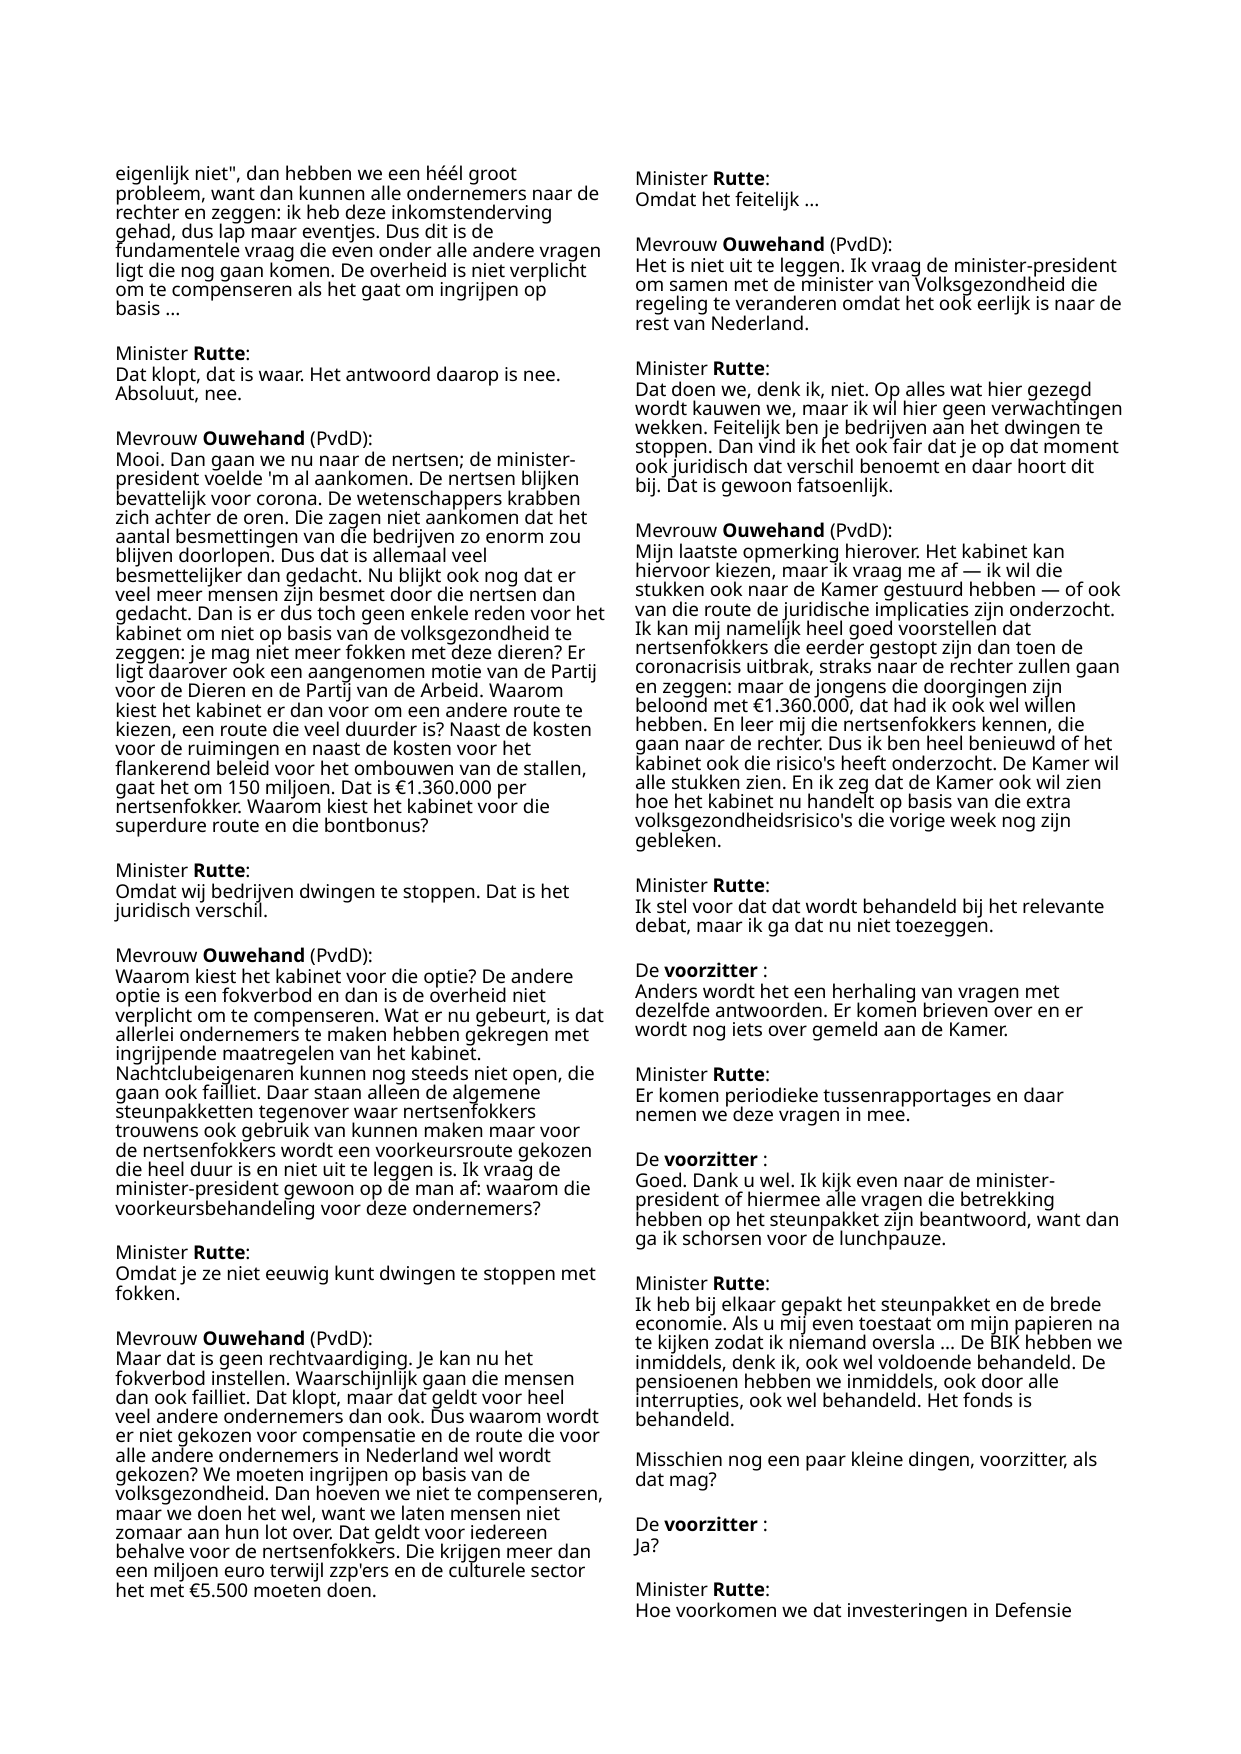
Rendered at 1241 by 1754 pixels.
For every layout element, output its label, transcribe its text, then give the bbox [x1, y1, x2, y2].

text Omdat het feitelijk ... [635, 191, 1125, 210]
text Minister Rutte: [115, 857, 605, 883]
text Minister Rutte: [115, 340, 605, 366]
text Er komen periodieke tussenrapportages en daar nemen we deze vragen in mee. [635, 1087, 1125, 1126]
text Ik stel voor dat dat wordt behandeld bij het relevante debat, maar ik ga dat nu niet toezeggen. [635, 898, 1125, 936]
text Minister Rutte: [635, 1577, 1125, 1602]
text Omdat je ze niet eeuwig kunt dwingen te stoppen met fokken. [115, 1265, 605, 1304]
text Minister Rutte: [635, 1061, 1125, 1087]
text Anders wordt het een herhaling van vragen met dezelfde antwoorden. Er komen brieven over en er wordt nog iets over gemeld aan de Kamer. [635, 983, 1125, 1041]
text De voorzitter : [635, 1146, 1125, 1172]
text Omdat wij bedrijven dwingen te stoppen. Dat is het juridisch verschil. [115, 883, 605, 922]
text Maar dat is geen rechtvaardiging. Je kan nu het fokverbod instellen. Waarschijnlijk gaan die mensen dan ook failliet. Dat klopt, maar dat geldt voor heel veel andere ondernemers dan ook. Dus waarom wordt er niet gekozen voor compensatie en de route die voor alle andere ondernemers in Nederland wel wordt gekozen? We moeten ingrijpen op basis van de volksgezondheid. Dan hoeven we niet te compenseren, maar we doen het wel, want we laten mensen niet zomaar aan hun lot over. Dat geldt voor iedereen behalve voor de nertsenfokkers. Die krijgen meer dan een miljoen euro terwijl zzp'ers en de culturele sector het met €5.500 moeten doen. [115, 1350, 605, 1601]
text Mevrouw Ouwehand (PvdD): [635, 231, 1125, 257]
text Minister Rutte: [635, 165, 1125, 191]
text Mevrouw Ouwehand (PvdD): [115, 1325, 605, 1350]
text Ik heb bij elkaar gepakt het steunpakket en de brede economie. Als u mij even toestaat om mijn papieren na te kijken zodat ik niemand oversla ... De BIK hebben we inmiddels, denk ik, ook wel voldoende behandeld. De pensioenen hebben we inmiddels, ook door alle interrupties, ook wel behandeld. Het fonds is behandeld. [635, 1296, 1125, 1431]
text Goed. Dank u wel. Ik kijk even naar de minister-president of hiermee alle vragen die betrekking hebben op het steunpakket zijn beantwoord, want dan ga ik schorsen voor de lunchpauze. [635, 1172, 1125, 1249]
text Mevrouw Ouwehand (PvdD): [115, 942, 605, 968]
text Misschien nog een paar kleine dingen, voorzitter, als dat mag? [635, 1451, 1125, 1490]
text Mooi. Dan gaan we nu naar de nertsen; de minister-president voelde 'm al aankomen. De nertsen blijken bevattelijk voor corona. De wetenschappers krabben zich achter de oren. Die zagen niet aankomen dat het aantal besmettingen van die bedrijven zo enorm zou blijven doorlopen. Dus dat is allemaal veel besmettelijker dan gedacht. Nu blijkt ook nog dat er veel meer mensen zijn besmet door die nertsen dan gedacht. Dan is er dus toch geen enkele reden voor het kabinet om niet op basis van de volksgezondheid te zeggen: je mag niet meer fokken met deze dieren? Er ligt daarover ook een aangenomen motie van de Partij voor de Dieren en de Partij van de Arbeid. Waarom kiest het kabinet er dan voor om een andere route te kiezen, een route die veel duurder is? Naast de kosten voor de ruimingen en naast de kosten voor het flankerend beleid voor het ombouwen van de stallen, gaat het om 150 miljoen. Dat is €1.360.000 per nertsenfokker. Waarom kiest het kabinet voor die superdure route en die bontbonus? [115, 451, 605, 837]
text Minister Rutte: [635, 872, 1125, 898]
text Ja? [635, 1537, 1125, 1556]
text Hoe voorkomen we dat investeringen in Defensie [635, 1602, 1125, 1622]
text Minister Rutte: [635, 355, 1125, 381]
text De voorzitter : [635, 957, 1125, 983]
text Mevrouw Ouwehand (PvdD): [115, 425, 605, 451]
text Minister Rutte: [115, 1239, 605, 1265]
text Minister Rutte: [635, 1270, 1125, 1296]
text Dat doen we, denk ik, niet. Op alles wat hier gezegd wordt kauwen we, maar ik wil hier geen verwachtingen wekken. Feitelijk ben je bedrijven aan het dwingen te stoppen. Dan vind ik het ook fair dat je op dat moment ook juridisch dat verschil benoemt en daar hoort dit bij. Dat is gewoon fatsoenlijk. [635, 381, 1125, 496]
text Dat klopt, dat is waar. Het antwoord daarop is nee. Absoluut, nee. [115, 366, 605, 404]
text De voorzitter : [635, 1511, 1125, 1537]
text Waarom kiest het kabinet voor die optie? De andere optie is een fokverbod en dan is de overheid niet verplicht om te compenseren. Wat er nu gebeurt, is dat allerlei ondernemers te maken hebben gekregen met ingrijpende maatregelen van het kabinet. Nachtclubeigenaren kunnen nog steeds niet open, die gaan ook failliet. Daar staan alleen de algemene steunpakketten tegenover waar nertsenfokkers trouwens ook gebruik van kunnen maken maar voor de nertsenfokkers wordt een voorkeursroute gekozen die heel duur is en niet uit te leggen is. Ik vraag de minister-president gewoon op de man af: waarom die voorkeursbehandeling voor deze ondernemers? [115, 968, 605, 1219]
text Het is niet uit te leggen. Ik vraag de minister-president om samen met de minister van Volksgezondheid die regeling te veranderen omdat het ook eerlijk is naar de rest van Nederland. [635, 257, 1125, 334]
text Mijn laatste opmerking hierover. Het kabinet kan hiervoor kiezen, maar ik vraag me af — ik wil die stukken ook naar de Kamer gestuurd hebben — of ook van die route de juridische implicaties zijn onderzocht. Ik kan mij namelijk heel goed voorstellen dat nertsenfokkers die eerder gestopt zijn dan toen de coronacrisis uitbrak, straks naar de rechter zullen gaan en zeggen: maar de jongens die doorgingen zijn beloond met €1.360.000, dat had ik ook wel willen hebben. En leer mij die nertsenfokkers kennen, die gaan naar de rechter. Dus ik ben heel benieuwd of het kabinet ook die risico's heeft onderzocht. De Kamer wil alle stukken zien. En ik zeg dat de Kamer ook wil zien hoe het kabinet nu handelt op basis van die extra volksgezondheidsrisico's die vorige week nog zijn gebleken. [635, 543, 1125, 851]
text Mevrouw Ouwehand (PvdD): [635, 517, 1125, 543]
text eigenlijk niet", dan hebben we een héél groot probleem, want dan kunnen alle ondernemers naar de rechter en zeggen: ik heb deze inkomstenderving gehad, dus lap maar eventjes. Dus dit is de fundamentele vraag die even onder alle andere vragen ligt die nog gaan komen. De overheid is niet verplicht om te compenseren als het gaat om ingrijpen op basis ... [115, 165, 605, 319]
